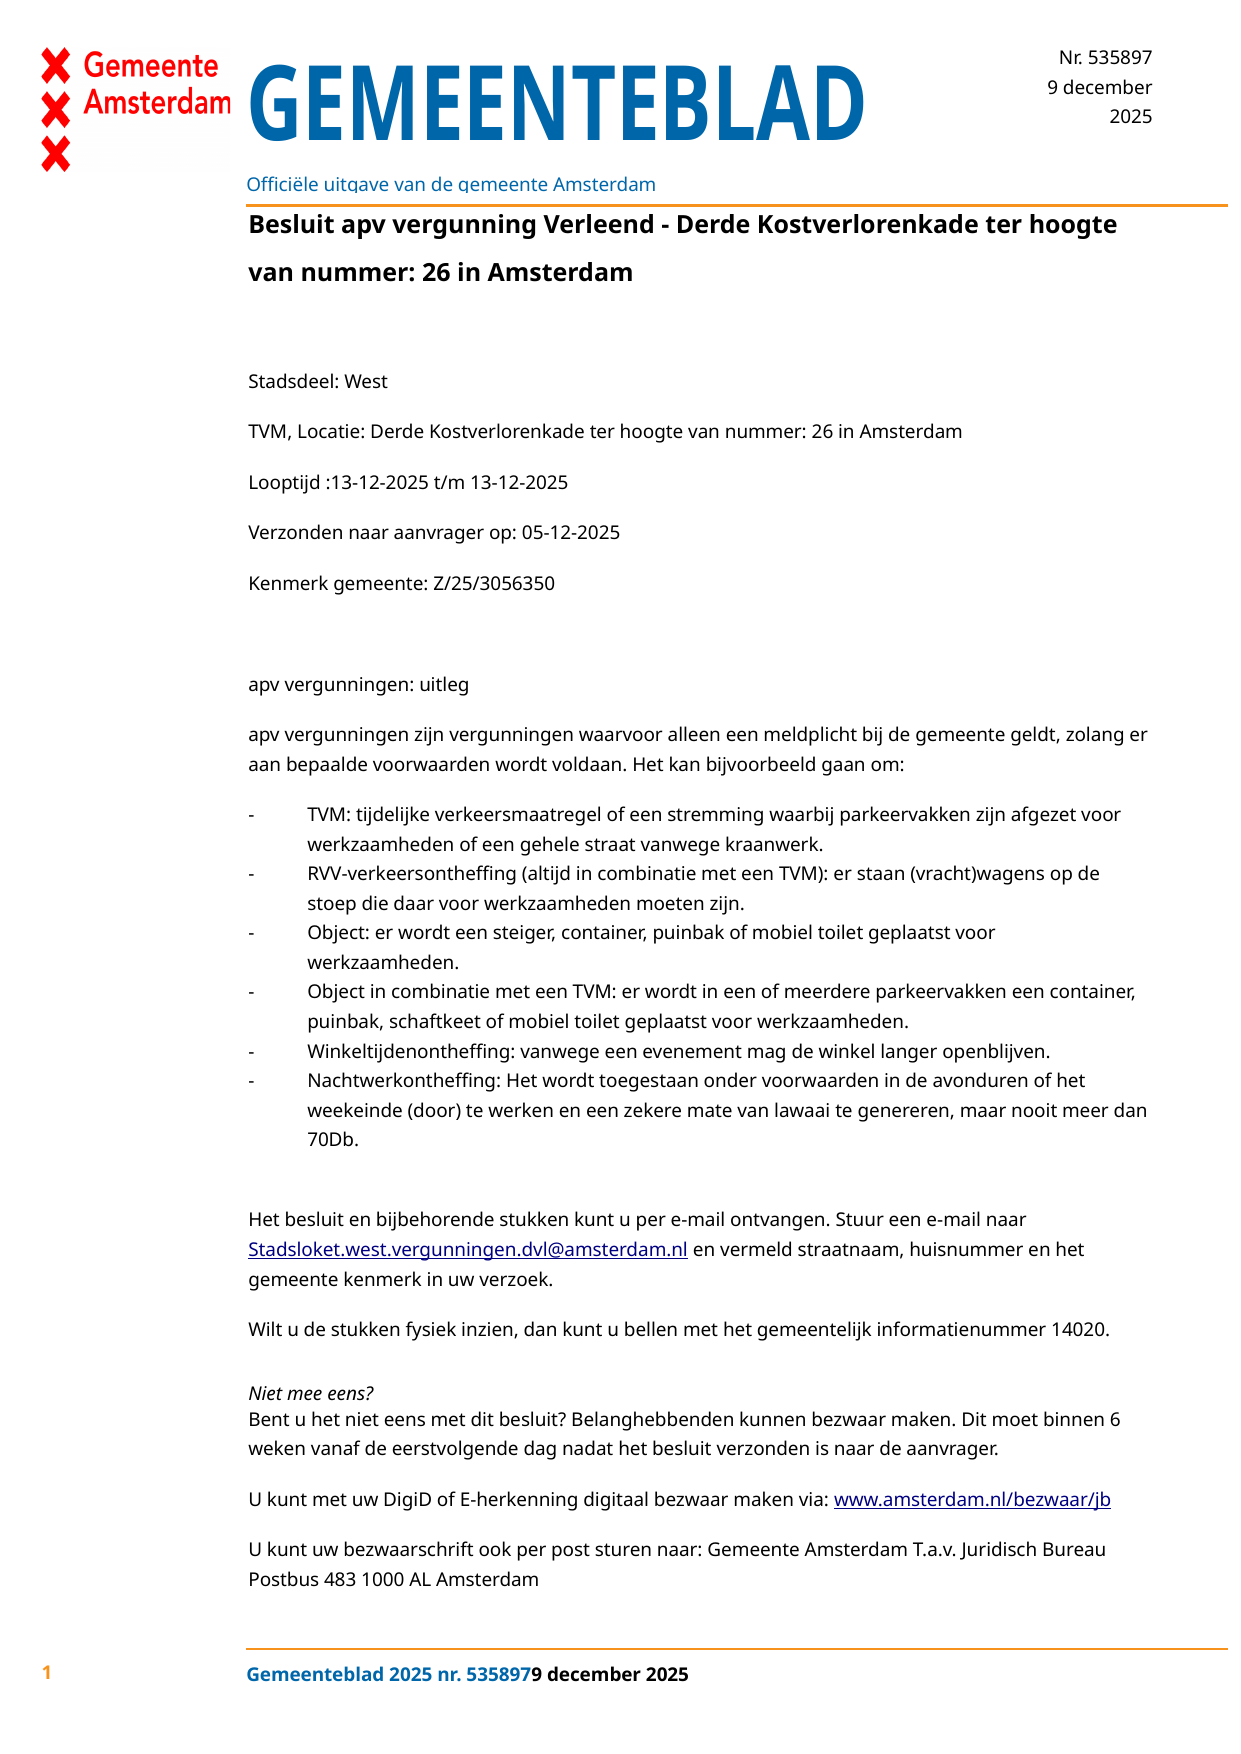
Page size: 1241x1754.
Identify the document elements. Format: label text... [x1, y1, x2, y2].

list Object in combinatie met een TVM: er wordt in een of meerdere parkeervakken een container, puinbak, schaftkeet of mobiel toilet geplaatst voor werkzaamheden. [248, 979, 1152, 1034]
text Verzonden naar aanvrager op: 05-12-2025 [248, 519, 1152, 545]
text Bent u het niet eens met dit besluit? Belanghebbenden kunnen bezwaar maken. Dit moet binnen 6 weken vanaf de eerstvolgende dag nadat het besluit verzonden is naar de aanvrager. [248, 1406, 1152, 1461]
text Wilt u de stukken fysiek inzien, dan kunt u bellen met het gemeentelijk informatienummer 14020. [248, 1316, 1152, 1342]
text Niet mee eens? [248, 1380, 1152, 1406]
text TVM, Locatie: Derde Kostverlorenkade ter hoogte van nummer: 26 in Amsterdam [248, 419, 1152, 444]
list Object: er wordt een steiger, container, puinbak of mobiel toilet geplaatst voor werkzaamheden. [248, 919, 1152, 975]
text Kenmerk gemeente: Z/25/3056350 [248, 570, 1152, 596]
text apv vergunningen: uitleg [248, 671, 1152, 697]
text apv vergunningen zijn vergunningen waarvoor alleen een meldplicht bij de gemeente geldt, zolang er aan bepaalde voorwaarden wordt voldaan. Het kan bijvoorbeeld gaan om: [248, 721, 1152, 777]
text Besluit apv vergunning Verleend - Derde Kostverlorenkade ter hoogte van nummer: 26 in Amsterdam [248, 207, 1152, 288]
text Het besluit en bijbehorende stukken kunt u per e-mail ontvangen. Stuur een e-mail naar Stadsloket.west.vergunningen.dvl@amsterdam.nl en vermeld straatnaam, huisnummer en het gemeente kenmerk in uw verzoek. [248, 1207, 1152, 1292]
text U kunt uw bezwaarschrift ook per post sturen naar: Gemeente Amsterdam T.a.v. Juridisch Bureau Postbus 483 1000 AL Amsterdam [248, 1536, 1152, 1592]
text Stadsdeel: West [248, 368, 1152, 394]
list RVV-verkeersontheffing (altijd in combinatie met een TVM): er staan (vracht)wagens op de stoep die daar voor werkzaamheden moeten zijn. [248, 860, 1152, 916]
list Winkeltijdenontheffing: vanwege een evenement mag de winkel langer openblijven. [248, 1038, 1152, 1064]
text Looptijd :13-12-2025 t/m 13-12-2025 [248, 469, 1152, 495]
picture [41, 47, 231, 172]
list Nachtwerkontheffing: Het wordt toegestaan onder voorwaarden in de avonduren of het weekeinde (door) te werken en een zekere mate van lawaai te genereren, maar nooit meer dan 70Db. [248, 1067, 1152, 1152]
list TVM: tijdelijke verkeersmaatregel of een stremming waarbij parkeervakken zijn afgezet voor werkzaamheden of een gehele straat vanwege kraanwerk. [248, 801, 1152, 857]
text U kunt met uw DigiD of E-herkenning digitaal bezwaar maken via: www.amsterdam.nl/bezwaar/jb [248, 1486, 1152, 1512]
